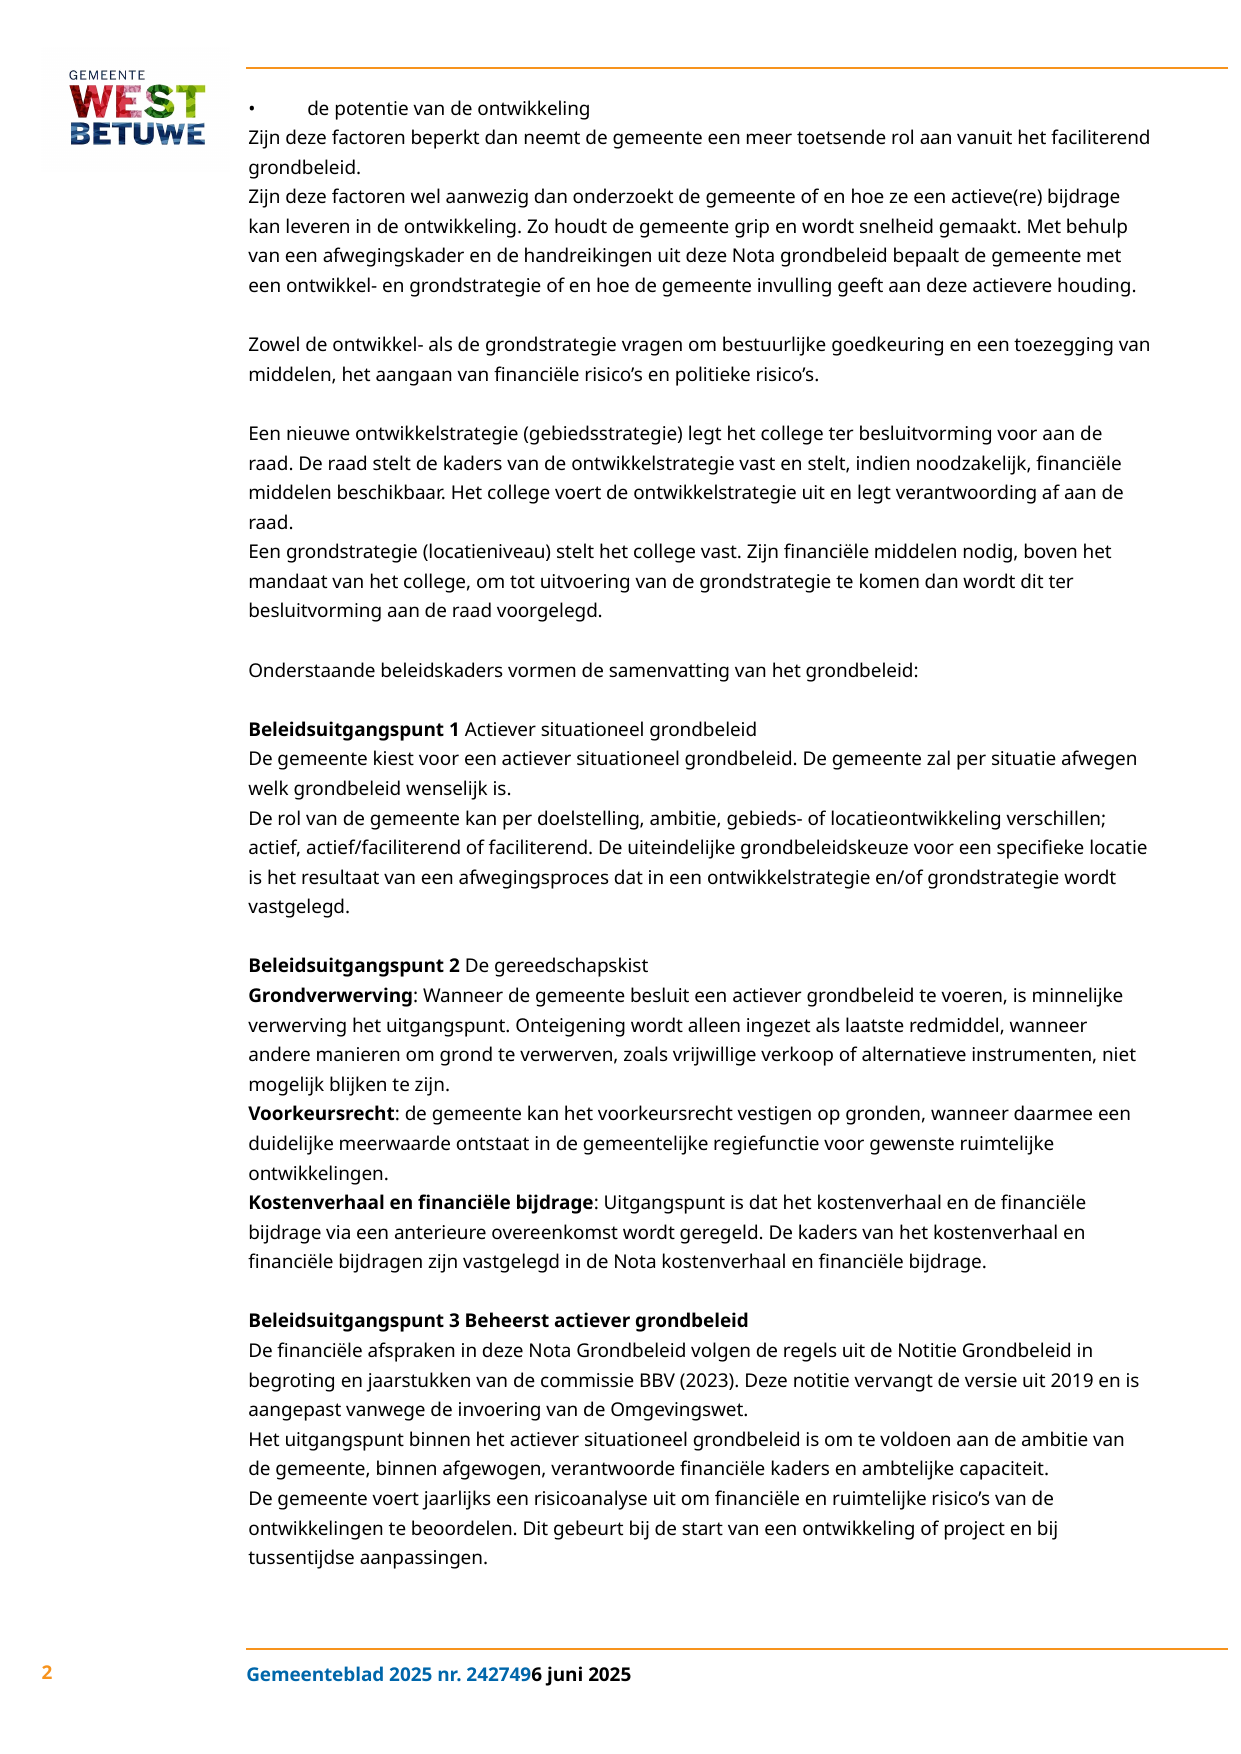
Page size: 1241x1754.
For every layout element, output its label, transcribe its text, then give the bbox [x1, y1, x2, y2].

text Beleidsuitgangspunt 1 Actiever situationeel grondbeleid [248, 716, 1152, 742]
text Beleidsuitgangspunt 3 Beheerst actiever grondbeleid [248, 1308, 1152, 1333]
text Voorkeursrecht: de gemeente kan het voorkeursrecht vestigen op gronden, wanneer daarmee een duidelijke meerwaarde ontstaat in de gemeentelijke regiefunctie voor gewenste ruimtelijke ontwikkelingen. [248, 1101, 1152, 1186]
picture [41, 47, 231, 172]
text Een nieuwe ontwikkelstrategie (gebiedsstrategie) legt het college ter besluitvorming voor aan de raad. De raad stelt de kaders van de ontwikkelstrategie vast en stelt, indien noodzakelijk, financiële middelen beschikbaar. Het college voert de ontwikkelstrategie uit en legt verantwoording af aan de raad. [248, 420, 1152, 535]
list de potentie van de ontwikkeling [248, 95, 1152, 121]
text De rol van de gemeente kan per doelstelling, ambitie, gebieds- of locatieontwikkeling verschillen; actief, actief/faciliterend of faciliterend. De uiteindelijke grondbeleidskeuze voor een specifieke locatie is het resultaat van een afwegingsproces dat in een ontwikkelstrategie en/of grondstrategie wordt vastgelegd. [248, 805, 1152, 919]
text Zowel de ontwikkel- als de grondstrategie vragen om bestuurlijke goedkeuring en een toezegging van middelen, het aangaan van financiële risico’s en politieke risico’s. [248, 331, 1152, 387]
text Kostenverhaal en financiële bijdrage: Uitgangspunt is dat het kostenverhaal en de financiële bijdrage via een anterieure overeenkomst wordt geregeld. De kaders van het kostenverhaal en financiële bijdragen zijn vastgelegd in de Nota kostenverhaal en financiële bijdrage. [248, 1189, 1152, 1274]
text Beleidsuitgangspunt 2 De gereedschapskist [248, 953, 1152, 978]
text De gemeente voert jaarlijks een risicoanalyse uit om financiële en ruimtelijke risico’s van de ontwikkelingen te beoordelen. Dit gebeurt bij de start van een ontwikkeling of project en bij tussentijdse aanpassingen. [248, 1485, 1152, 1570]
text Onderstaande beleidskaders vormen de samenvatting van het grondbeleid: [248, 657, 1152, 683]
text Zijn deze factoren wel aanwezig dan onderzoekt de gemeente of en hoe ze een actieve(re) bijdrage kan leveren in de ontwikkeling. Zo houdt de gemeente grip en wordt snelheid gemaakt. Met behulp van een afwegingskader en de handreikingen uit deze Nota grondbeleid bepaalt de gemeente met een ontwikkel- en grondstrategie of en hoe de gemeente invulling geeft aan deze actievere houding. [248, 183, 1152, 298]
text Het uitgangspunt binnen het actiever situationeel grondbeleid is om te voldoen aan de ambitie van de gemeente, binnen afgewogen, verantwoorde financiële kaders en ambtelijke capaciteit. [248, 1426, 1152, 1481]
text Zijn deze factoren beperkt dan neemt de gemeente een meer toetsende rol aan vanuit het faciliterend grondbeleid. [248, 124, 1152, 180]
text De financiële afspraken in deze Nota Grondbeleid volgen de regels uit de Notitie Grondbeleid in begroting en jaarstukken van de commissie BBV (2023). Deze notitie vervangt de versie uit 2019 en is aangepast vanwege de invoering van de Omgevingswet. [248, 1337, 1152, 1422]
text De gemeente kiest voor een actiever situationeel grondbeleid. De gemeente zal per situatie afwegen welk grondbeleid wenselijk is. [248, 746, 1152, 801]
text Grondverwerving: Wanneer de gemeente besluit een actiever grondbeleid te voeren, is minnelijke verwerving het uitgangspunt. Onteigening wordt alleen ingezet als laatste redmiddel, wanneer andere manieren om grond te verwerven, zoals vrijwillige verkoop of alternatieve instrumenten, niet mogelijk blijken te zijn. [248, 982, 1152, 1097]
text Een grondstrategie (locatieniveau) stelt het college vast. Zijn financiële middelen nodig, boven het mandaat van het college, om tot uitvoering van de grondstrategie te komen dan wordt dit ter besluitvorming aan de raad voorgelegd. [248, 538, 1152, 623]
